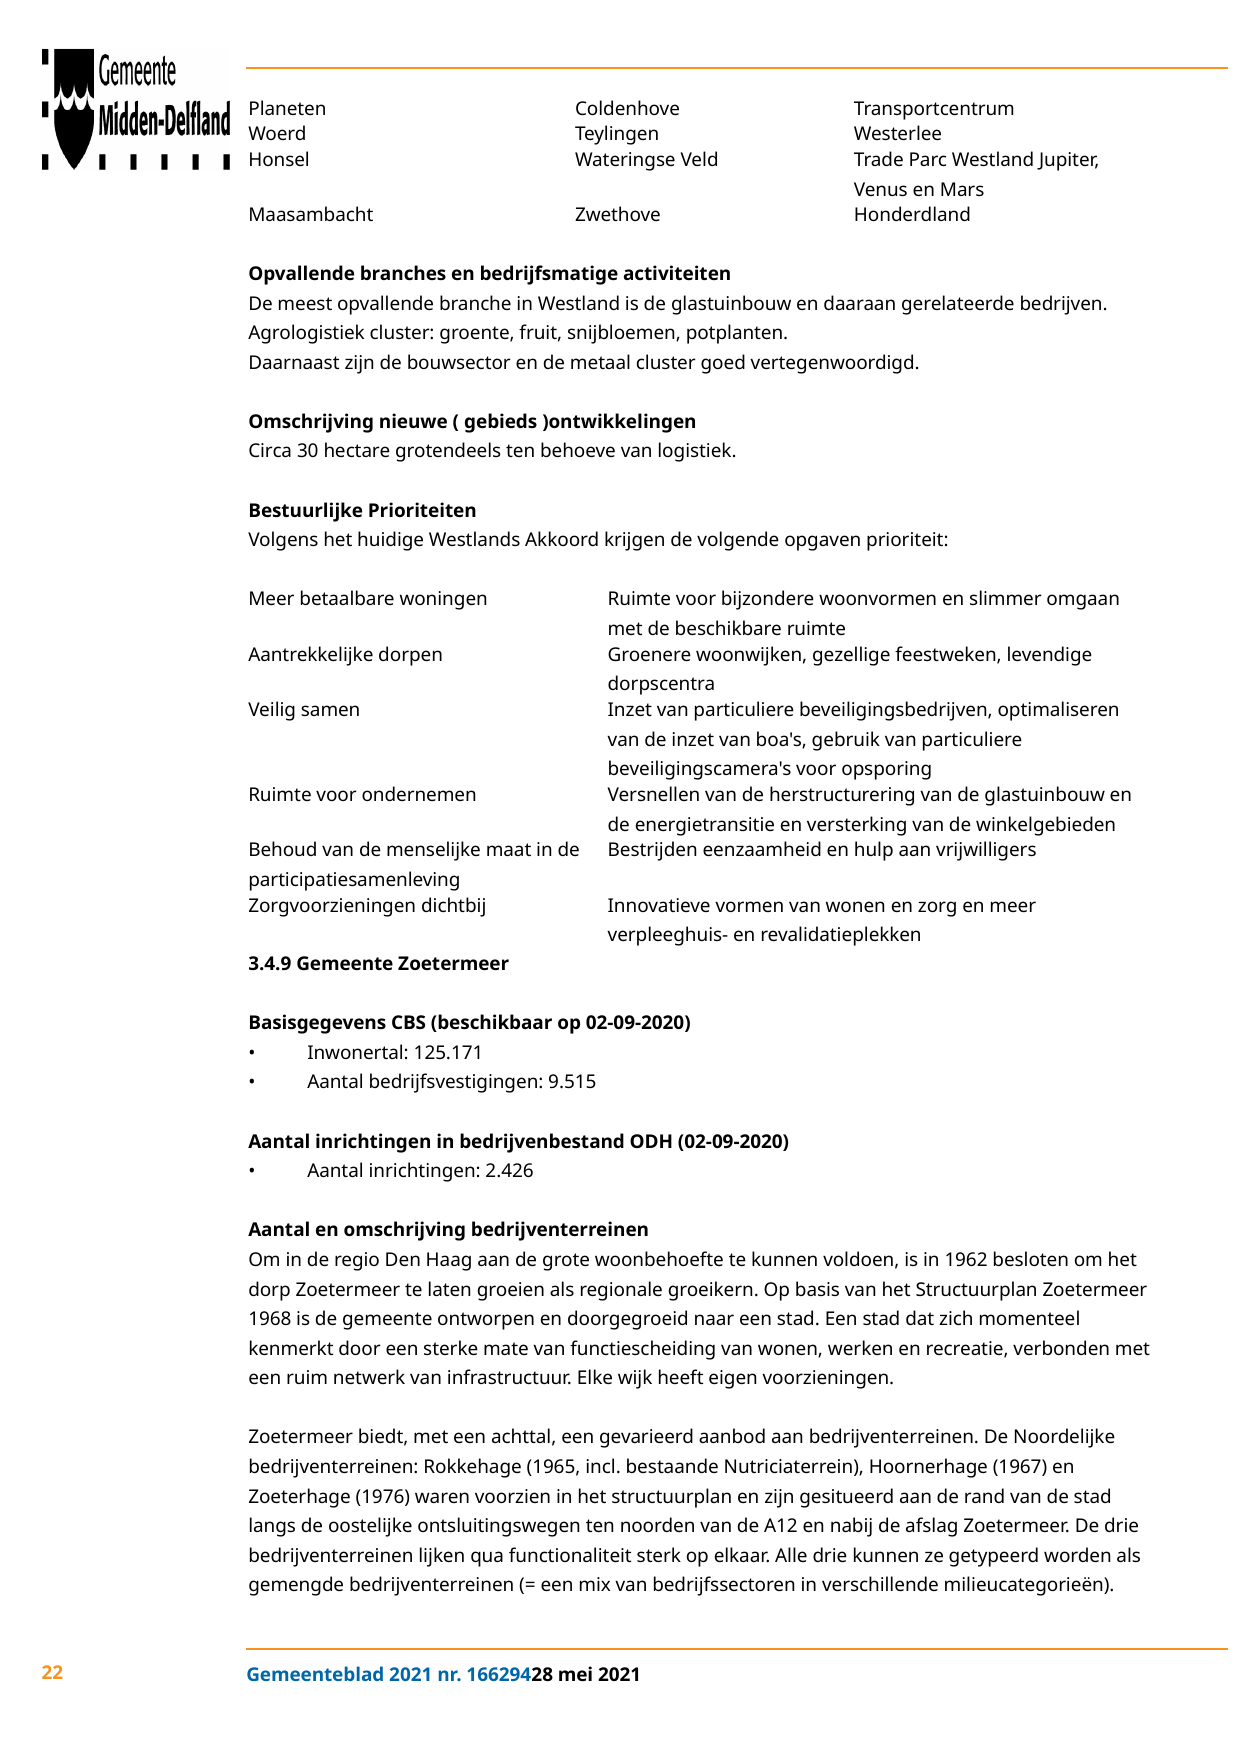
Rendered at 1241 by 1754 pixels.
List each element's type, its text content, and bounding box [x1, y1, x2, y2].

list Aantal bedrijfsvestigingen: 9.515 [248, 1069, 1152, 1094]
table_cell Innovatieve vormen van wonen en zorg en meer verpleeghuis- en revalidatieplekken [608, 892, 1152, 947]
table_cell Versnellen van de herstructurering van de glastuinbouw en de energietransitie en versterking van de winkelgebieden [608, 781, 1152, 836]
list Aantal inrichtingen: 2.426 [248, 1157, 1152, 1183]
table_cell Honsel [248, 146, 575, 202]
text De meest opvallende branche in Westland is de glastuinbouw en daaraan gerelateerde bedrijven. Agrologistiek cluster: groente, fruit, snijbloemen, potplanten. [248, 290, 1152, 345]
table_cell Zorgvoorzieningen dichtbij [248, 892, 607, 947]
table_cell Ruimte voor ondernemen [248, 781, 607, 836]
text Aantal en omschrijving bedrijventerreinen [248, 1217, 1152, 1242]
table_cell Maasambacht [248, 202, 575, 227]
table_cell Groenere woonwijken, gezellige feestweken, levendige dorpscentra [608, 641, 1152, 696]
table_cell Wateringse Veld [575, 146, 854, 202]
table_cell Behoud van de menselijke maat in de participatiesamenleving [248, 836, 607, 892]
picture [41, 47, 231, 172]
text Zoetermeer biedt, met een achttal, een gevarieerd aanbod aan bedrijventerreinen. De Noordelijke bedrijventerreinen: Rokkehage (1965, incl. bestaande Nutriciaterrein), Hoornerhage (1967) en Zoeterhage (1976) waren voorzien in het structuurplan en zijn gesitueerd aan de rand van de stad langs de oostelijke ontsluitingswegen ten noorden van de A12 en nabij de afslag Zoetermeer. De drie bedrijventerreinen lijken qua functionaliteit sterk op elkaar. Alle drie kunnen ze getypeerd worden als gemengde bedrijventerreinen (= een mix van bedrijfssectoren in verschillende milieucategorieën). [248, 1424, 1152, 1597]
text Circa 30 hectare grotendeels ten behoeve van logistiek. [248, 438, 1152, 463]
table_cell Honderdland [854, 202, 1152, 227]
table_cell Trade Parc Westland Jupiter, Venus en Mars [854, 146, 1152, 202]
list Inwonertal: 125.171 [248, 1039, 1152, 1065]
table_cell Woerd [248, 121, 575, 146]
text Om in de regio Den Haag aan de grote woonbehoefte te kunnen voldoen, is in 1962 besloten om het dorp Zoetermeer te laten groeien als regionale groeikern. Op basis van het Structuurplan Zoetermeer 1968 is de gemeente ontworpen en doorgegroeid naar een stad. Een stad dat zich momenteel kenmerkt door een sterke mate van functiescheiding van wonen, werken en recreatie, verbonden met een ruim netwerk van infrastructuur. Elke wijk heeft eigen voorzieningen. [248, 1246, 1152, 1390]
table_cell Bestrijden eenzaamheid en hulp aan vrijwilligers [608, 836, 1152, 892]
table_cell Inzet van particuliere beveiligingsbedrijven, optimaliseren van de inzet van boa's, gebruik van particuliere beveiligingscamera's voor opsporing [608, 696, 1152, 781]
text 3.4.9 Gemeente Zoetermeer [248, 950, 1152, 976]
table_cell Teylingen [575, 121, 854, 146]
table_cell Westerlee [854, 121, 1152, 146]
text Basisgegevens CBS (beschikbaar op 02-09-2020) [248, 1009, 1152, 1035]
table_cell Planeten [248, 95, 575, 121]
table_cell Veilig samen [248, 696, 607, 781]
text Omschrijving nieuwe ( gebieds )ontwikkelingen [248, 408, 1152, 434]
text Volgens het huidige Westlands Akkoord krijgen de volgende opgaven prioriteit: [248, 526, 1152, 552]
text Daarnaast zijn de bouwsector en de metaal cluster goed vertegenwoordigd. [248, 349, 1152, 374]
table_cell Coldenhove [575, 95, 854, 121]
text Opvallende branches en bedrijfsmatige activiteiten [248, 260, 1152, 286]
text Aantal inrichtingen in bedrijvenbestand ODH (02-09-2020) [248, 1128, 1152, 1153]
table_cell Aantrekkelijke dorpen [248, 641, 607, 696]
table_cell Zwethove [575, 202, 854, 227]
table_header Meer betaalbare woningen [248, 586, 607, 641]
text Bestuurlijke Prioriteiten [248, 497, 1152, 522]
table_cell Transportcentrum [854, 95, 1152, 121]
table_header Ruimte voor bijzondere woonvormen en slimmer omgaan met de beschikbare ruimte [608, 586, 1152, 641]
